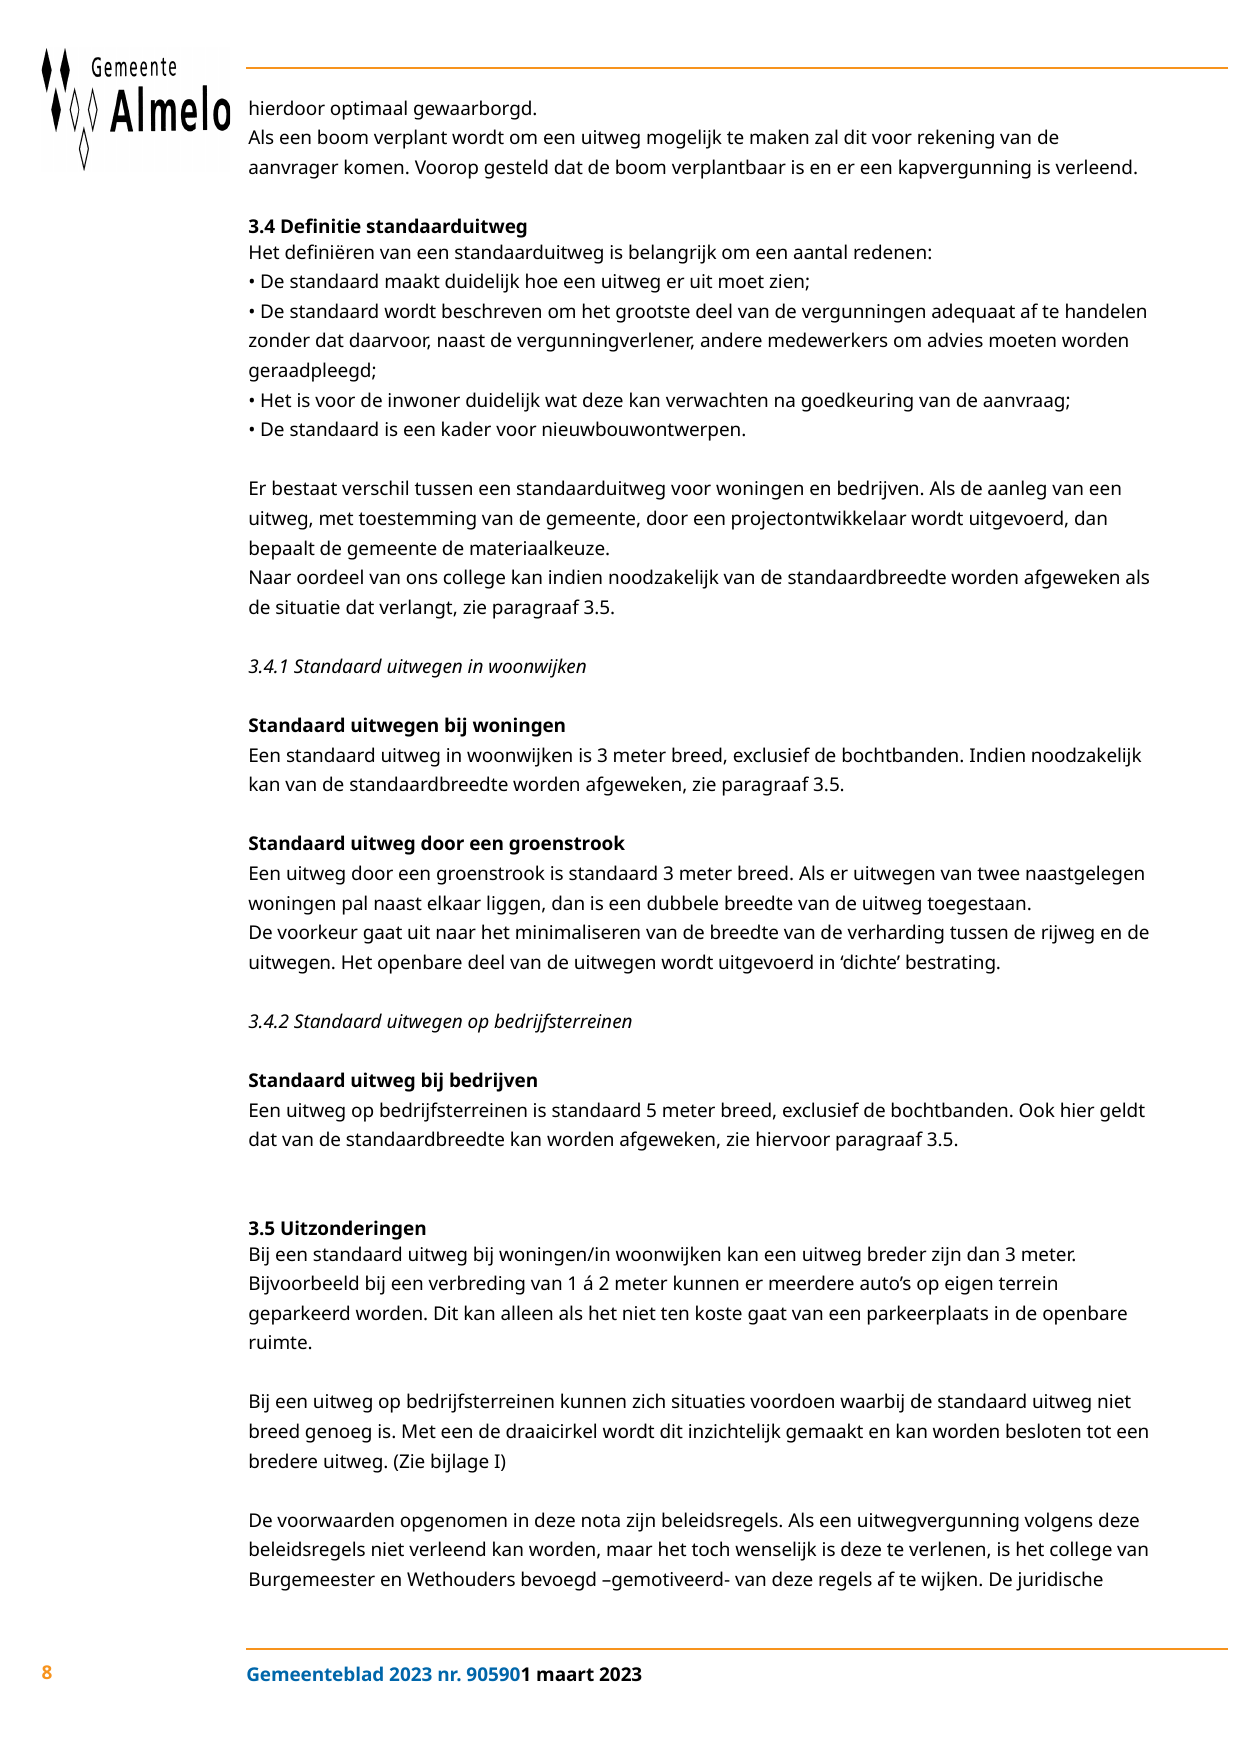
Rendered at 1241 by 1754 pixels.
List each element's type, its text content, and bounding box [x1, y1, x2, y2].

text Bij een uitweg op bedrijfsterreinen kunnen zich situaties voordoen waarbij de standaard uitweg niet breed genoeg is. Met een de draaicirkel wordt dit inzichtelijk gemaakt en kan worden besloten tot een bredere uitweg. (Zie bijlage I) [248, 1389, 1152, 1474]
text Er bestaat verschil tussen een standaarduitweg voor woningen en bedrijven. Als de aanleg van een uitweg, met toestemming van de gemeente, door een projectontwikkelaar wordt uitgevoerd, dan bepaalt de gemeente de materiaalkeuze. [248, 476, 1152, 560]
text Standaard uitwegen bij woningen [248, 712, 1152, 738]
text Een uitweg op bedrijfsterreinen is standaard 5 meter breed, exclusief de bochtbanden. Ook hier geldt dat van de standaardbreedte kan worden afgeweken, zie hiervoor paragraaf 3.5. [248, 1097, 1152, 1152]
text Als een boom verplant wordt om een uitweg mogelijk te maken zal dit voor rekening van de aanvrager komen. Voorop gesteld dat de boom verplantbaar is en er een kapvergunning is verleend. [248, 124, 1152, 180]
text 3.4.2 Standaard uitwegen op bedrijfsterreinen [248, 1008, 1152, 1034]
text hierdoor optimaal gewaarborgd. [248, 95, 1152, 121]
text Bij een standaard uitweg bij woningen/in woonwijken kan een uitweg breder zijn dan 3 meter. Bijvoorbeeld bij een verbreding van 1 á 2 meter kunnen er meerdere auto’s op eigen terrein geparkeerd worden. Dit kan alleen als het niet ten koste gaat van een parkeerplaats in de openbare ruimte. [248, 1241, 1152, 1355]
text • Het is voor de inwoner duidelijk wat deze kan verwachten na goedkeuring van de aanvraag; [248, 387, 1152, 412]
text 3.4.1 Standaard uitwegen in woonwijken [248, 653, 1152, 679]
text • De standaard wordt beschreven om het grootste deel van de vergunningen adequaat af te handelen zonder dat daarvoor, naast de vergunningverlener, andere medewerkers om advies moeten worden geraadpleegd; [248, 298, 1152, 383]
text • De standaard maakt duidelijk hoe een uitweg er uit moet zien; [248, 268, 1152, 294]
text De voorwaarden opgenomen in deze nota zijn beleidsregels. Als een uitwegvergunning volgens deze beleidsregels niet verleend kan worden, maar het toch wenselijk is deze te verlenen, is het college van Burgemeester en Wethouders bevoegd –gemotiveerd- van deze regels af te wijken. De juridische [248, 1507, 1152, 1592]
text • De standaard is een kader voor nieuwbouwontwerpen. [248, 416, 1152, 442]
text 3.4 Definitie standaarduitweg [248, 213, 1152, 239]
text Een uitweg door een groenstrook is standaard 3 meter breed. Als er uitwegen van twee naastgelegen woningen pal naast elkaar liggen, dan is een dubbele breedte van de uitweg toegestaan. [248, 860, 1152, 915]
text Een standaard uitweg in woonwijken is 3 meter breed, exclusief de bochtbanden. Indien noodzakelijk kan van de standaardbreedte worden afgeweken, zie paragraaf 3.5. [248, 742, 1152, 797]
text 3.5 Uitzonderingen [248, 1215, 1152, 1241]
picture [41, 47, 231, 172]
text Het definiëren van een standaarduitweg is belangrijk om een aantal redenen: [248, 239, 1152, 264]
text De voorkeur gaat uit naar het minimaliseren van de breedte van de verharding tussen de rijweg en de uitwegen. Het openbare deel van de uitwegen wordt uitgevoerd in ‘dichte’ bestrating. [248, 919, 1152, 974]
text Standaard uitweg door een groenstrook [248, 831, 1152, 856]
text Standaard uitweg bij bedrijven [248, 1067, 1152, 1093]
text Naar oordeel van ons college kan indien noodzakelijk van de standaardbreedte worden afgeweken als de situatie dat verlangt, zie paragraaf 3.5. [248, 564, 1152, 619]
